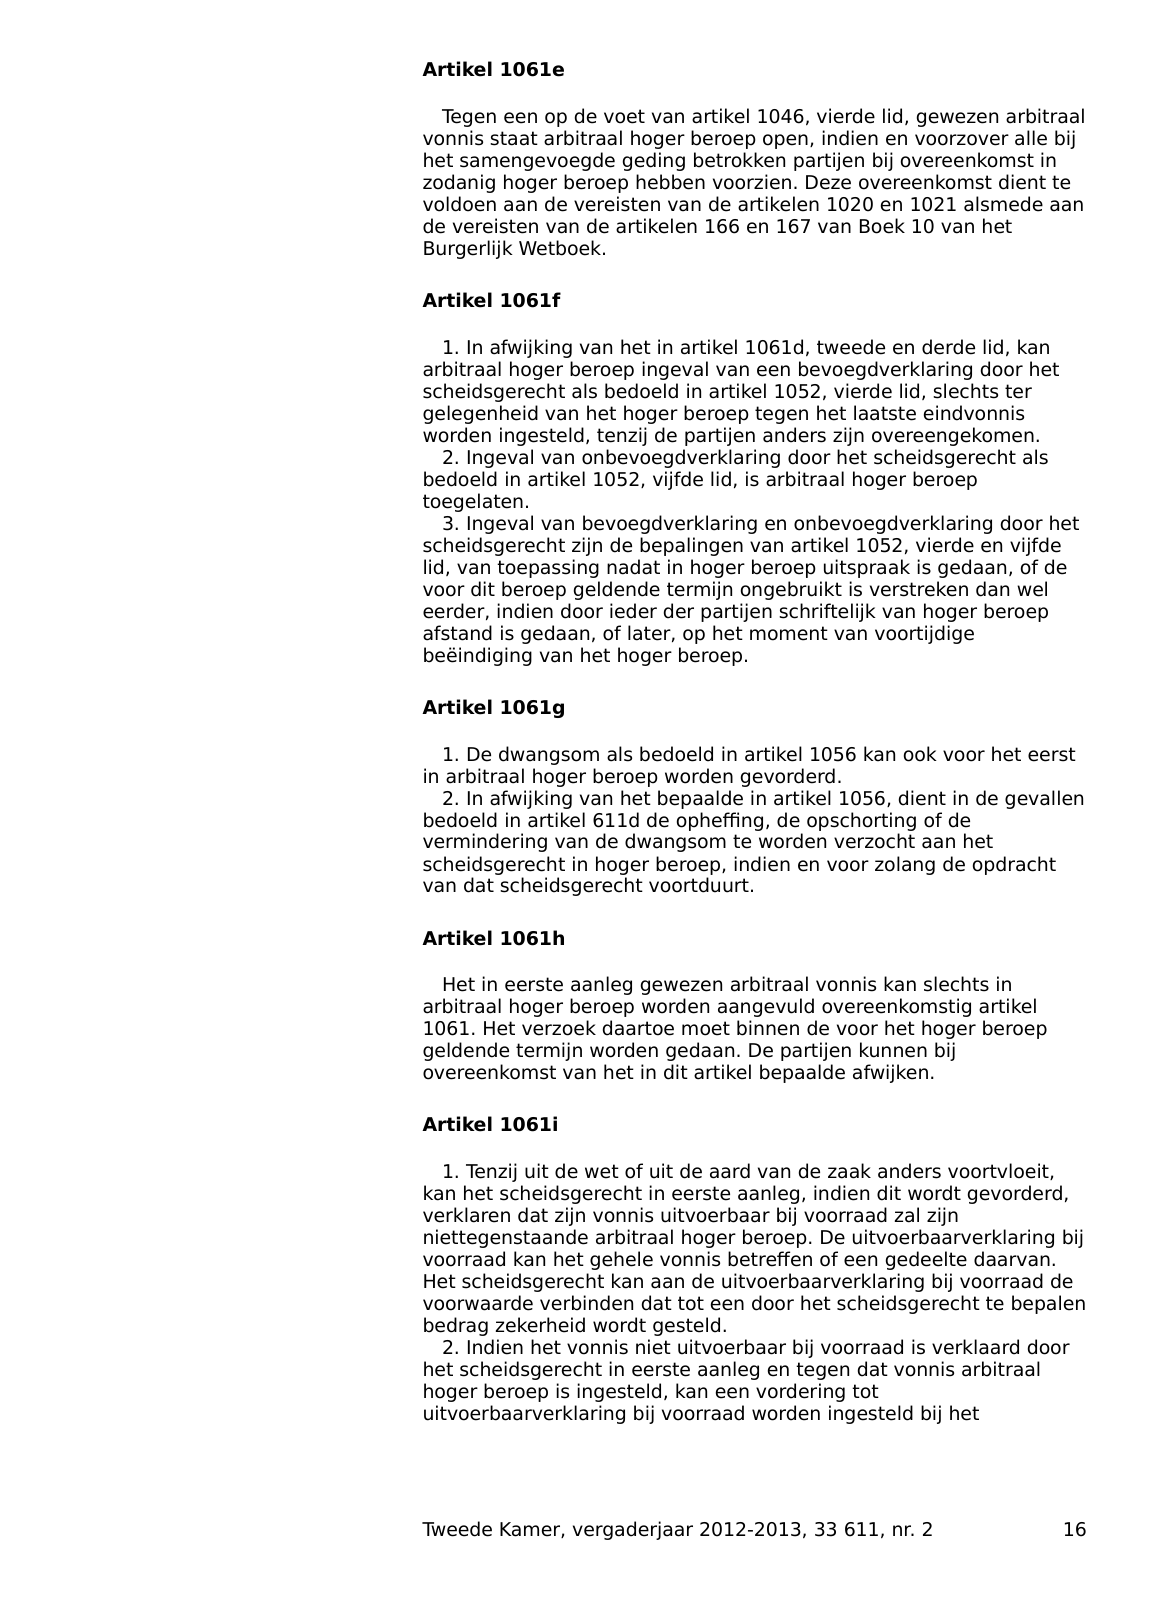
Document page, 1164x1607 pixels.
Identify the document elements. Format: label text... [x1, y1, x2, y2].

text Het in eerste aanleg gewezen arbitraal vonnis kan slechts in arbitraal hoger beroep worden aangevuld overeenkomstig artikel 1061. Het verzoek daartoe moet binnen de voor het hoger beroep geldende termijn worden gedaan. De partijen kunnen bij overeenkomst van het in dit artikel bepaalde afwijken. [422, 974, 1087, 1084]
text 2. In afwijking van het bepaalde in artikel 1056, dient in de gevallen bedoeld in artikel 611d de opheffing, de opschorting of de vermindering van de dwangsom te worden verzocht aan het scheidsgerecht in hoger beroep, indien en voor zolang de opdracht van dat scheidsgerecht voortduurt. [422, 787, 1087, 897]
subtitle Artikel 1061f [422, 290, 1087, 312]
text 1. Tenzij uit de wet of uit de aard van de zaak anders voortvloeit, kan het scheidsgerecht in eerste aanleg, indien dit wordt gevorderd, verklaren dat zijn vonnis uitvoerbaar bij voorraad zal zijn niettegenstaande arbitraal hoger beroep. De uitvoerbaarverklaring bij voorraad kan het gehele vonnis betreffen of een gedeelte daarvan. Het scheidsgerecht kan aan de uitvoerbaarverklaring bij voorraad de voorwaarde verbinden dat tot een door het scheidsgerecht te bepalen bedrag zekerheid wordt gesteld. [422, 1161, 1087, 1337]
subtitle Artikel 1061i [422, 1114, 1087, 1136]
subtitle Artikel 1061g [422, 697, 1087, 718]
text Tegen een op de voet van artikel 1046, vierde lid, gewezen arbitraal vonnis staat arbitraal hoger beroep open, indien en voorzover alle bij het samengevoegde geding betrokken partijen bij overeenkomst in zodanig hoger beroep hebben voorzien. Deze overeenkomst dient te voldoen aan de vereisten van de artikelen 1020 en 1021 alsmede aan de vereisten van de artikelen 166 en 167 van Boek 10 van het Burgerlijk Wetboek. [422, 106, 1087, 260]
text 2. Indien het vonnis niet uitvoerbaar bij voorraad is verklaard door het scheidsgerecht in eerste aanleg en tegen dat vonnis arbitraal hoger beroep is ingesteld, kan een vordering tot uitvoerbaarverklaring bij voorraad worden ingesteld bij het [422, 1337, 1087, 1425]
text 1. De dwangsom als bedoeld in artikel 1056 kan ook voor het eerst in arbitraal hoger beroep worden gevorderd. [422, 743, 1087, 787]
text 1. In afwijking van het in artikel 1061d, tweede en derde lid, kan arbitraal hoger beroep ingeval van een bevoegdverklaring door het scheidsgerecht als bedoeld in artikel 1052, vierde lid, slechts ter gelegenheid van het hoger beroep tegen het laatste eindvonnis worden ingesteld, tenzij de partijen anders zijn overeengekomen. [422, 337, 1087, 447]
subtitle Artikel 1061h [422, 927, 1087, 949]
text 2. Ingeval van onbevoegdverklaring door het scheidsgerecht als bedoeld in artikel 1052, vijfde lid, is arbitraal hoger beroep toegelaten. [422, 447, 1087, 513]
subtitle Artikel 1061e [422, 59, 1087, 81]
text 3. Ingeval van bevoegdverklaring en onbevoegdverklaring door het scheidsgerecht zijn de bepalingen van artikel 1052, vierde en vijfde lid, van toepassing nadat in hoger beroep uitspraak is gedaan, of de voor dit beroep geldende termijn ongebruikt is verstreken dan wel eerder, indien door ieder der partijen schriftelijk van hoger beroep afstand is gedaan, of later, op het moment van voortijdige beëindiging van het hoger beroep. [422, 513, 1087, 667]
